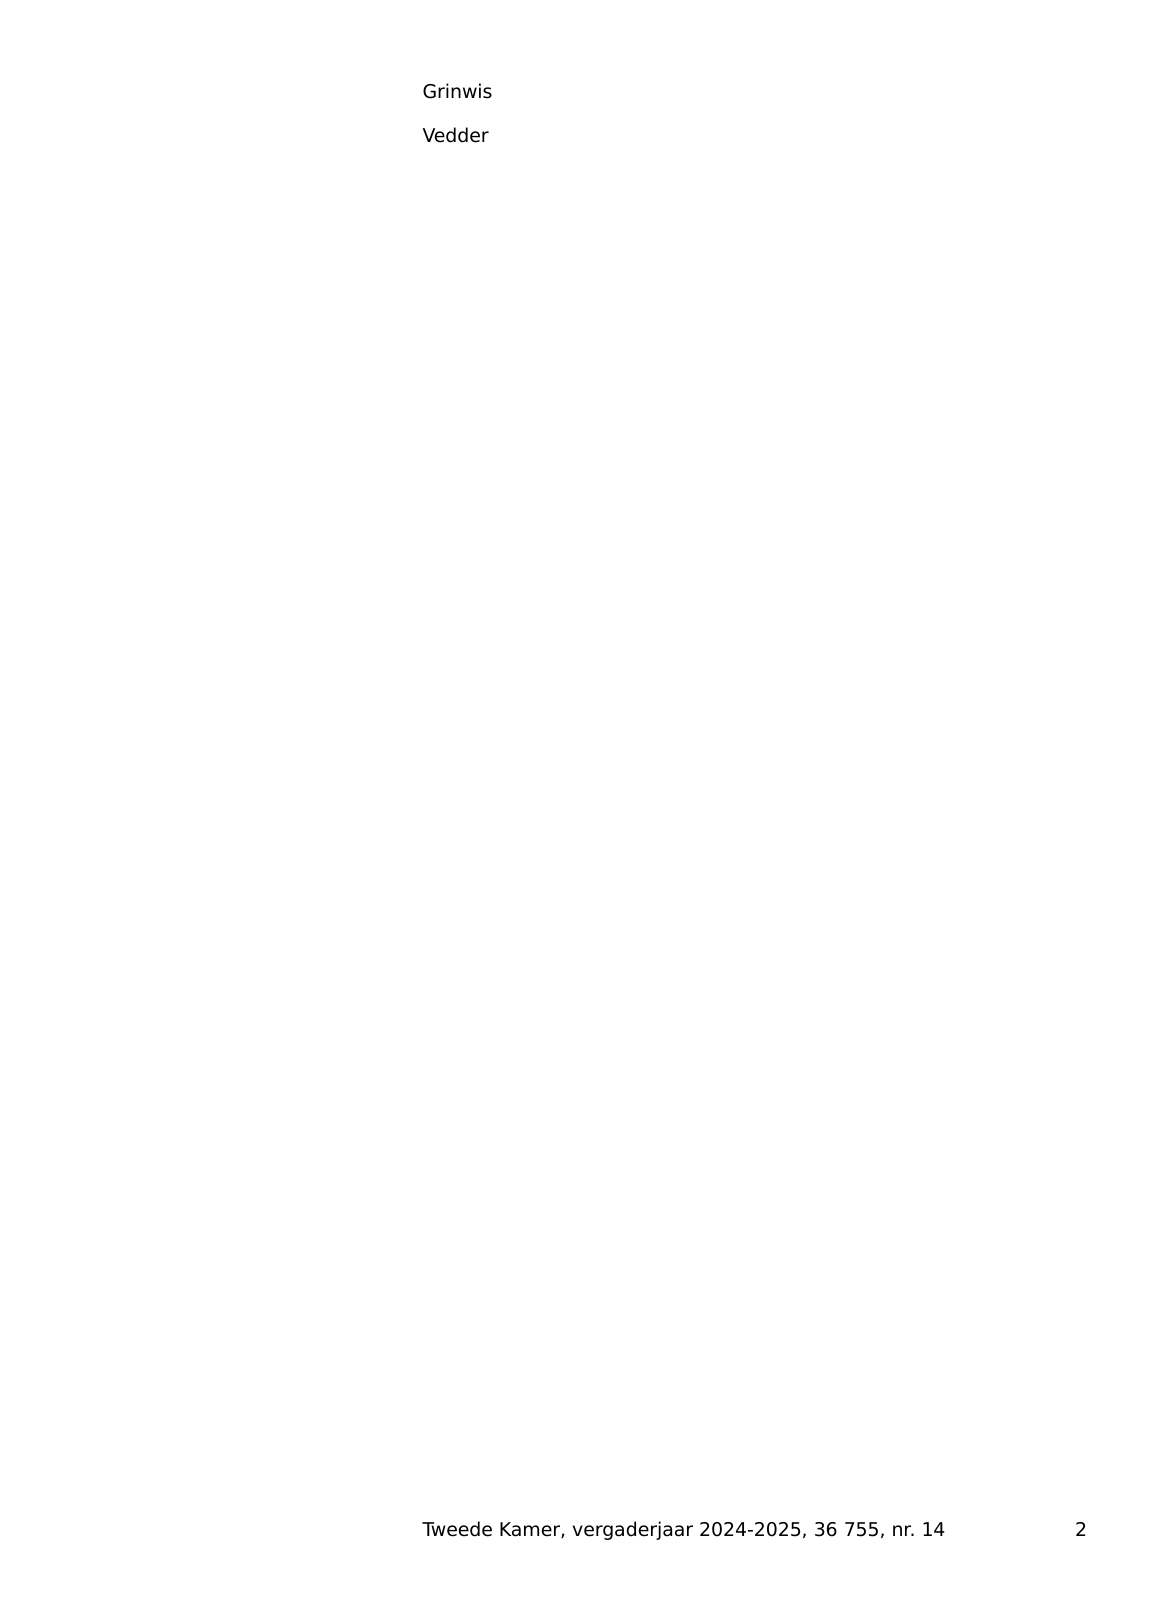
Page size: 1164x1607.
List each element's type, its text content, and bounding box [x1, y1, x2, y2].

text Grinwis Vedder [422, 59, 1087, 147]
